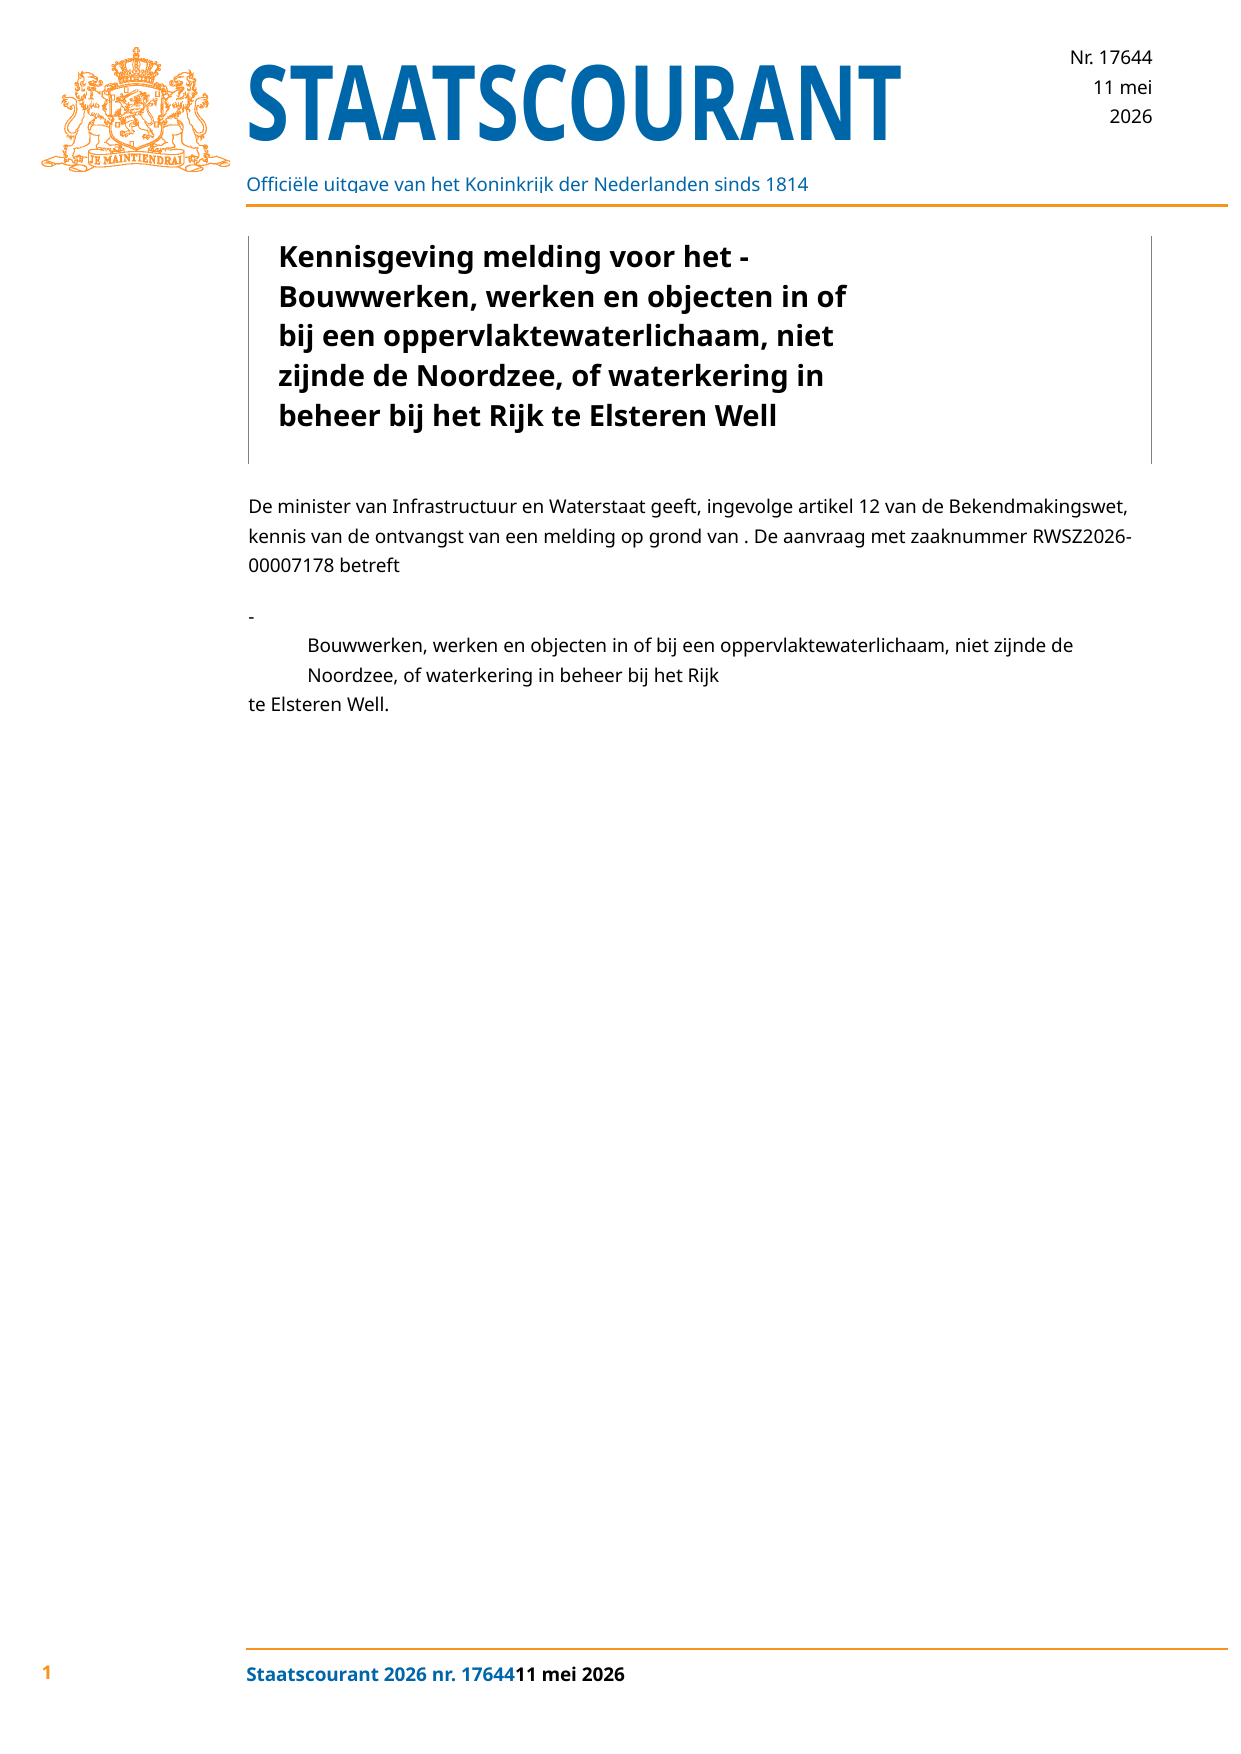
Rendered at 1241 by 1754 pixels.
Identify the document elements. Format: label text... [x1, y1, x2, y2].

text De minister van Infrastructuur en Waterstaat geeft, ingevolge artikel 12 van de Bekendmakingswet, kennis van de ontvangst van een melding op grond van . De aanvraag met zaaknummer RWSZ2026-00007178 betreft [248, 493, 1152, 578]
table_header [850, 236, 912, 413]
text te Elsteren Well. [248, 692, 1152, 717]
picture [912, 236, 1090, 414]
table_header [1090, 236, 1151, 413]
table_header Kennisgeving melding voor het -Bouwwerken, werken en objecten in of bij een oppervlaktewaterlichaam, niet zijnde de Noordzee, of waterkering in beheer bij het Rijk te Elsteren Well [249, 236, 850, 464]
list Bouwwerken, werken en objecten in of bij een oppervlaktewaterlichaam, niet zijnde de Noordzee, of waterkering in beheer bij het Rijk [248, 632, 1152, 688]
picture [41, 47, 231, 172]
table_header [850, 414, 1151, 464]
